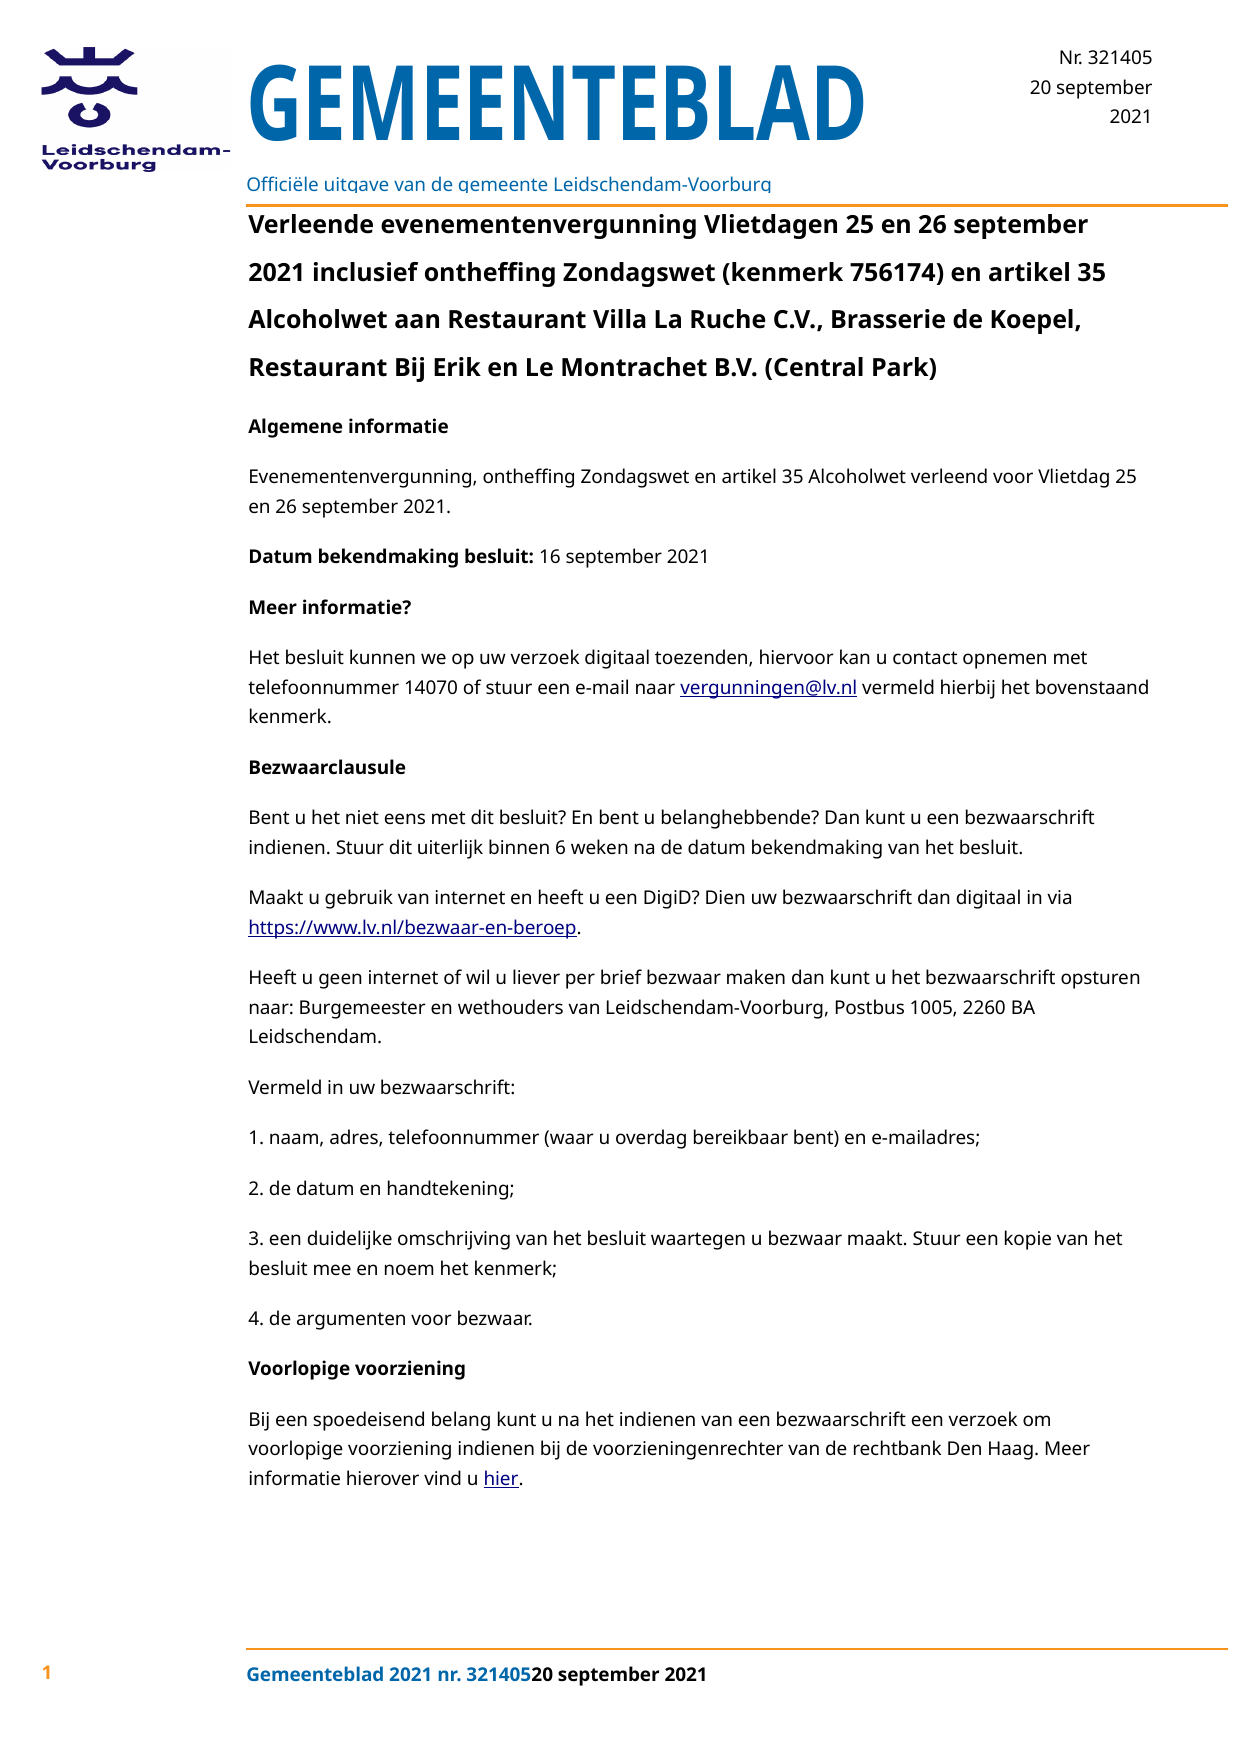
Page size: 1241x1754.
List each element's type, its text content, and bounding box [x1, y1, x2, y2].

text Algemene informatie [248, 413, 1152, 439]
text Bij een spoedeisend belang kunt u na het indienen van een bezwaarschrift een verzoek om voorlopige voorziening indienen bij de voorzieningenrechter van de rechtbank Den Haag. Meer informatie hierover vind u hier. [248, 1406, 1152, 1491]
text Maakt u gebruik van internet en heeft u een DigiD? Dien uw bezwaarschrift dan digitaal in via https://www.lv.nl/bezwaar-en-beroep. [248, 884, 1152, 940]
text Evenementenvergunning, ontheffing Zondagswet en artikel 35 Alcoholwet verleend voor Vlietdag 25 en 26 september 2021. [248, 463, 1152, 519]
text Bezwaarclausule [248, 754, 1152, 780]
text Voorlopige voorziening [248, 1356, 1152, 1381]
text 1. naam, adres, telefoonnummer (waar u overdag bereikbaar bent) en e-mailadres; [248, 1124, 1152, 1150]
picture [41, 47, 231, 172]
text 3. een duidelijke omschrijving van het besluit waartegen u bezwaar maakt. Stuur een kopie van het besluit mee en noem het kenmerk; [248, 1225, 1152, 1281]
text Datum bekendmaking besluit: 16 september 2021 [248, 543, 1152, 569]
text Het besluit kunnen we op uw verzoek digitaal toezenden, hiervoor kan u contact opnemen met telefoonnummer 14070 of stuur een e-mail naar vergunningen@lv.nl vermeld hierbij het bovenstaand kenmerk. [248, 644, 1152, 729]
text 4. de argumenten voor bezwaar. [248, 1305, 1152, 1331]
text Verleende evenementenvergunning Vlietdagen 25 en 26 september 2021 inclusief ontheffing Zondagswet (kenmerk 756174) en artikel 35 Alcoholwet aan Restaurant Villa La Ruche C.V., Brasserie de Koepel, Restaurant Bij Erik en Le Montrachet B.V. (Central Park) [248, 207, 1152, 384]
text 2. de datum en handtekening; [248, 1175, 1152, 1201]
text Vermeld in uw bezwaarschrift: [248, 1074, 1152, 1100]
text Meer informatie? [248, 594, 1152, 620]
text Bent u het niet eens met dit besluit? En bent u belanghebbende? Dan kunt u een bezwaarschrift indienen. Stuur dit uiterlijk binnen 6 weken na de datum bekendmaking van het besluit. [248, 804, 1152, 860]
text Heeft u geen internet of wil u liever per brief bezwaar maken dan kunt u het bezwaarschrift opsturen naar: Burgemeester en wethouders van Leidschendam-Voorburg, Postbus 1005, 2260 BA Leidschendam. [248, 964, 1152, 1049]
